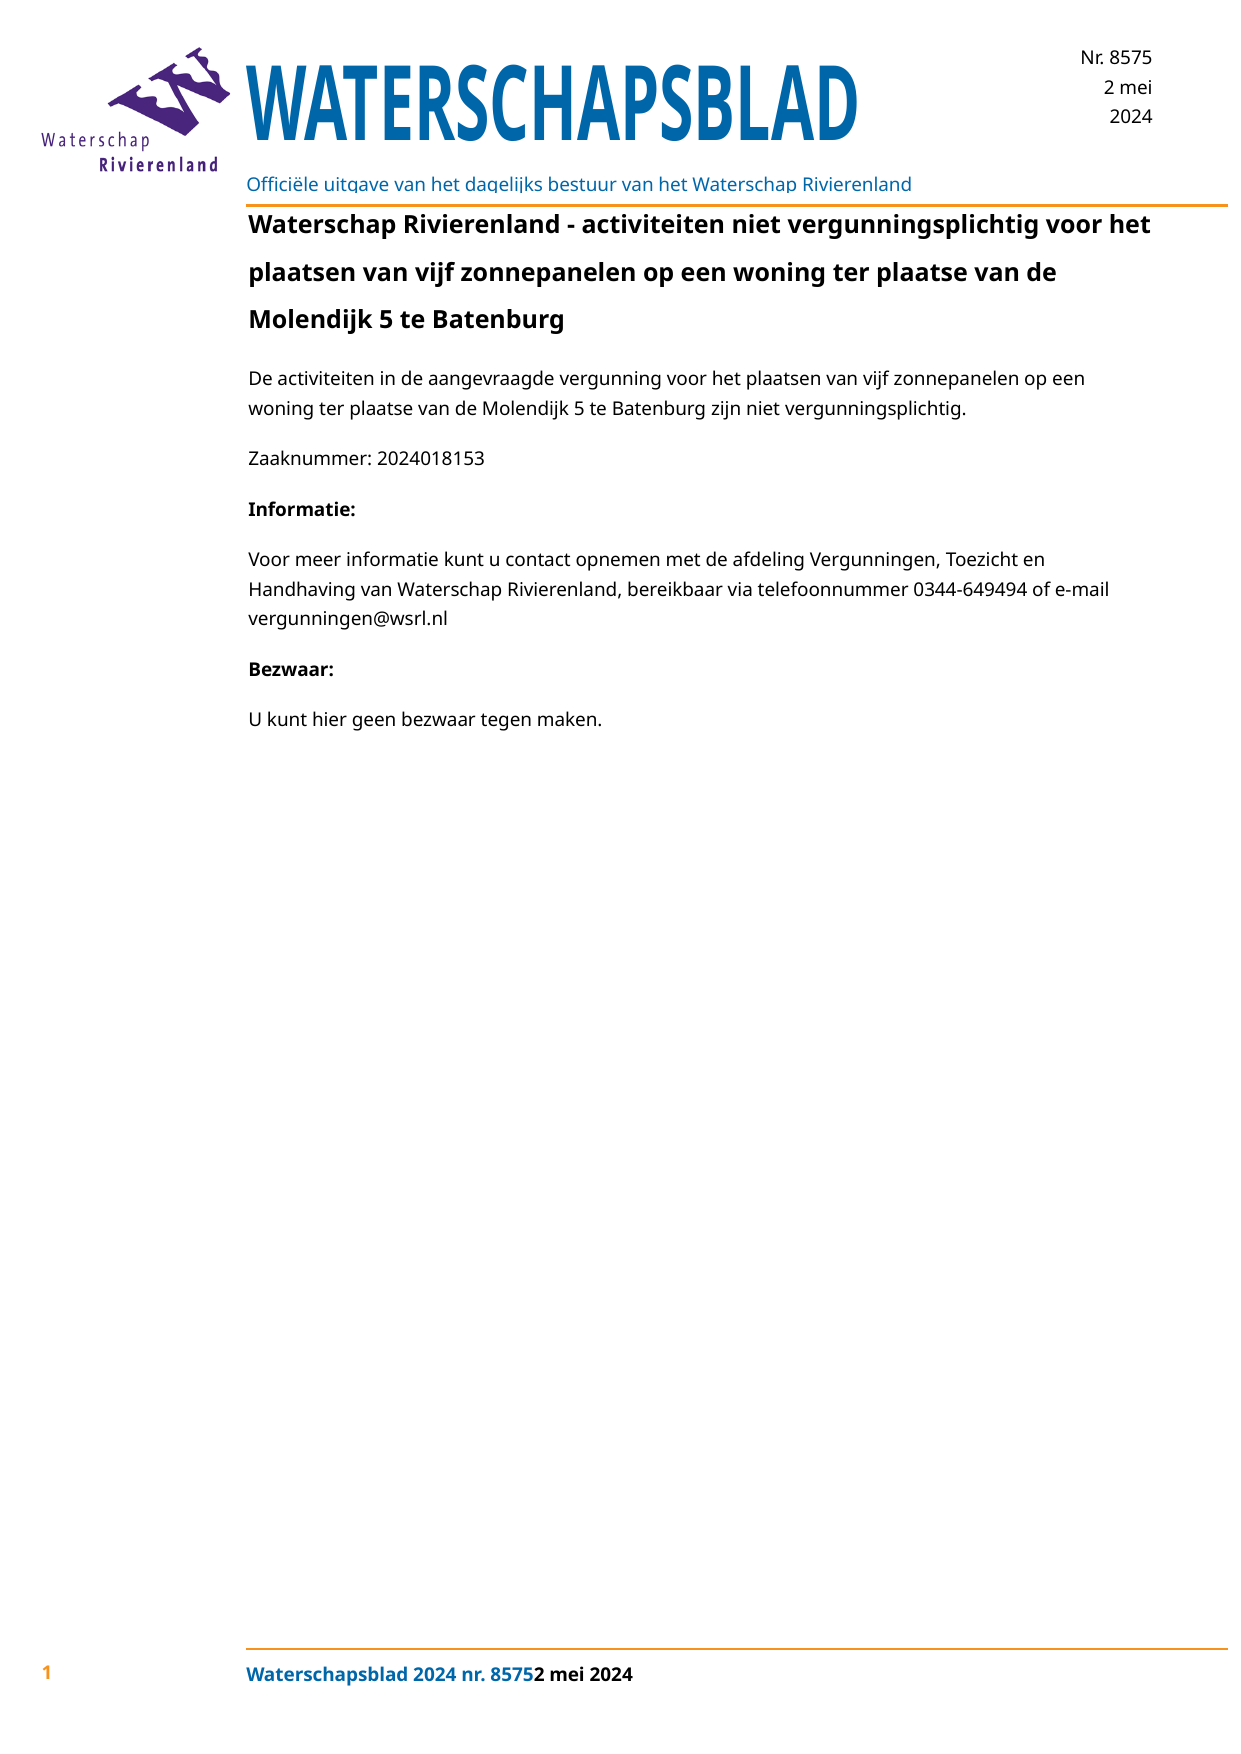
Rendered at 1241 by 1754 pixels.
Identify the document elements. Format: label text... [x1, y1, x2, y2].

text U kunt hier geen bezwaar tegen maken. [248, 706, 1152, 732]
text Informatie: [248, 496, 1152, 522]
text Voor meer informatie kunt u contact opnemen met de afdeling Vergunningen, Toezicht en Handhaving van Waterschap Rivierenland, bereikbaar via telefoonnummer 0344-649494 of e-mail vergunningen@wsrl.nl [248, 546, 1152, 631]
text Bezwaar: [248, 656, 1152, 682]
text De activiteiten in de aangevraagde vergunning voor het plaatsen van vijf zonnepanelen op een woning ter plaatse van de Molendijk 5 te Batenburg zijn niet vergunningsplichtig. [248, 366, 1152, 421]
picture [41, 47, 231, 172]
text Waterschap Rivierenland - activiteiten niet vergunningsplichtig voor het plaatsen van vijf zonnepanelen op een woning ter plaatse van de Molendijk 5 te Batenburg [248, 207, 1152, 336]
text Zaaknummer: 2024018153 [248, 446, 1152, 471]
